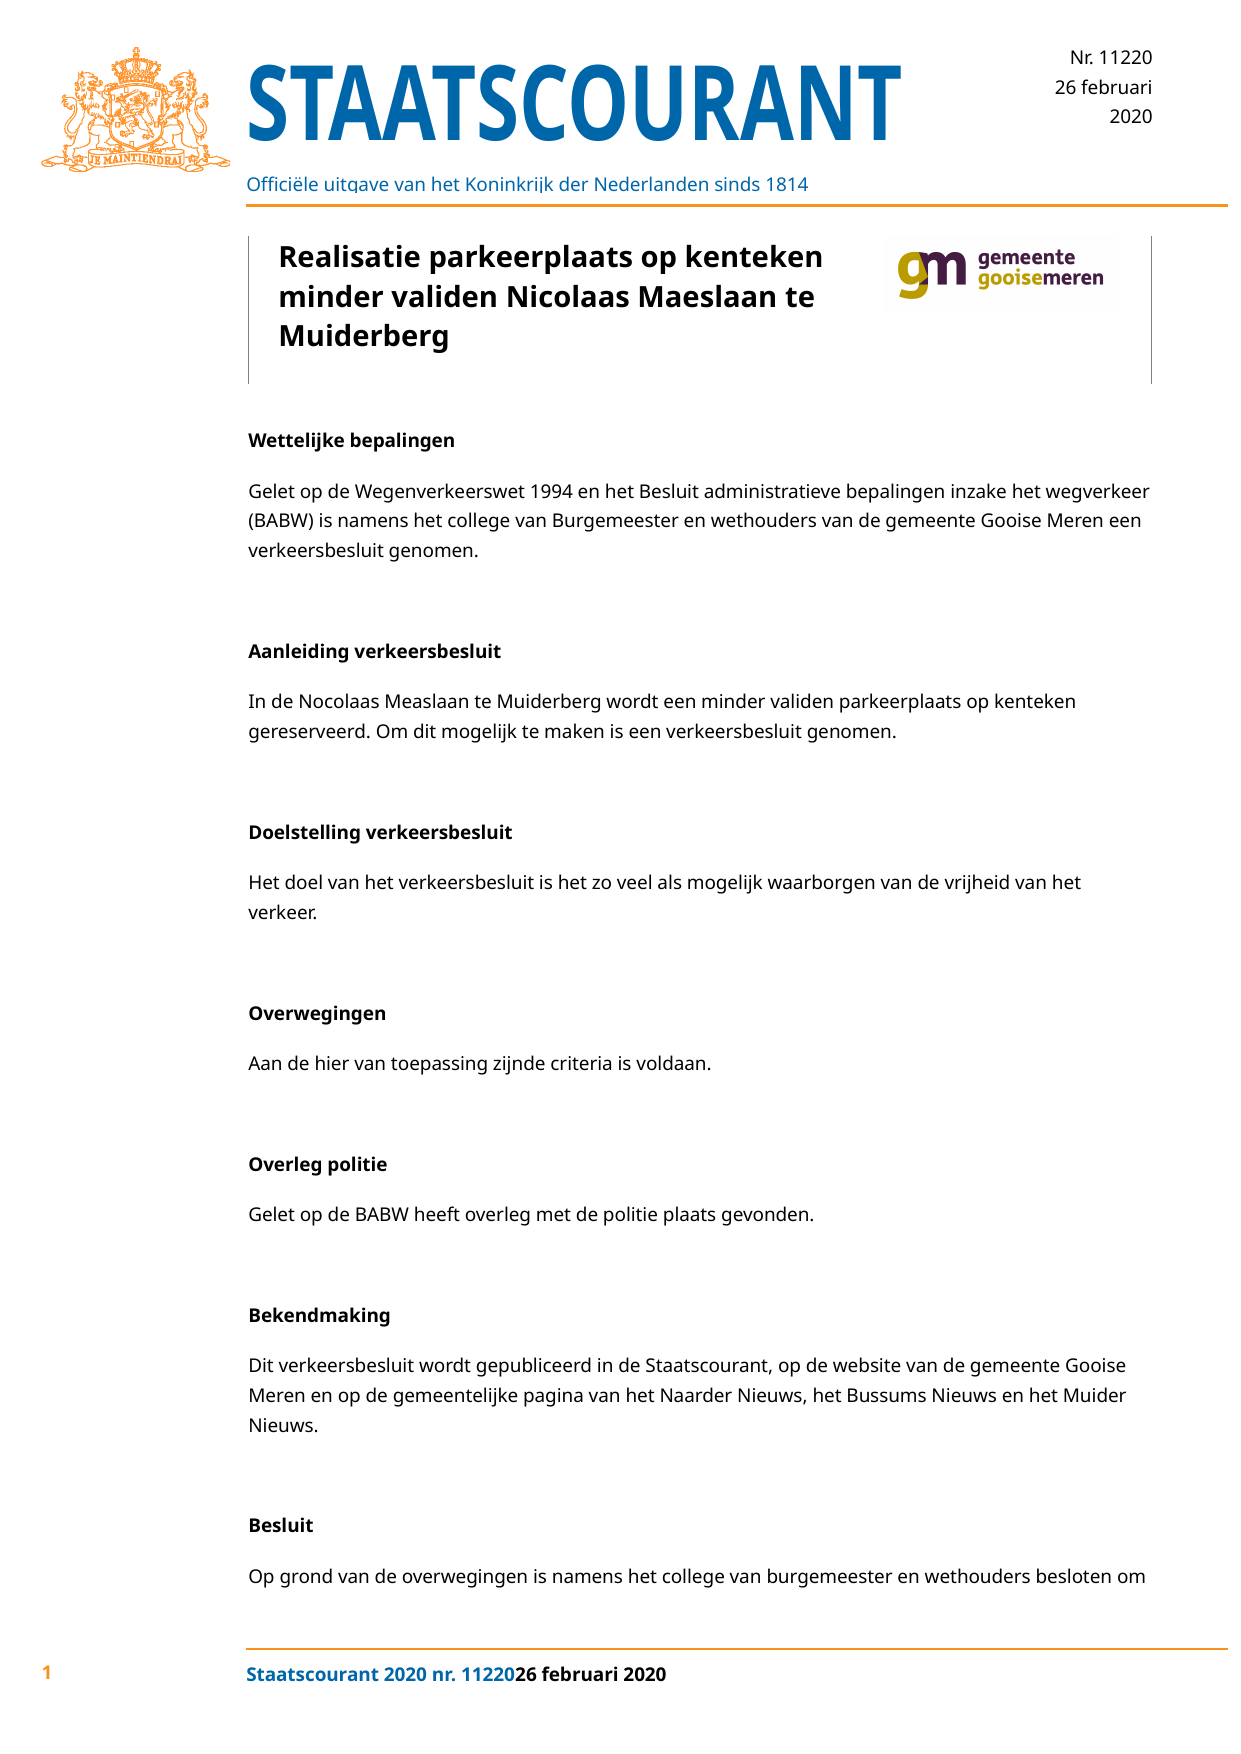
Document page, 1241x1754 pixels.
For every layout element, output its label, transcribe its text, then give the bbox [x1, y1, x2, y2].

text In de Nocolaas Measlaan te Muiderberg wordt een minder validen parkeerplaats op kenteken gereserveerd. Om dit mogelijk te maken is een verkeersbesluit genomen. [248, 688, 1152, 744]
text Gelet op de BABW heeft overleg met de politie plaats gevonden. [248, 1201, 1152, 1227]
text Dit verkeersbesluit wordt gepubliceerd in de Staatscourant, op de website van de gemeente Gooise Meren en op de gemeentelijke pagina van het Naarder Nieuws, het Bussums Nieuws en het Muider Nieuws. [248, 1353, 1152, 1437]
text Overleg politie [248, 1151, 1152, 1177]
picture [41, 47, 231, 172]
text Wettelijke bepalingen [248, 428, 1152, 453]
text Aan de hier van toepassing zijnde criteria is voldaan. [248, 1050, 1152, 1076]
text Besluit [248, 1513, 1152, 1538]
text Op grond van de overwegingen is namens het college van burgemeester en wethouders besloten om [248, 1563, 1152, 1589]
text Doelstelling verkeersbesluit [248, 819, 1152, 844]
text Het doel van het verkeersbesluit is het zo veel als mogelijk waarborgen van de vrijheid van het verkeer. [248, 869, 1152, 924]
table_header [850, 236, 1151, 384]
text Aanleiding verkeersbesluit [248, 638, 1152, 664]
text Bekendmaking [248, 1302, 1152, 1328]
picture [882, 236, 1119, 315]
text Overwegingen [248, 1000, 1152, 1025]
table_header Realisatie parkeerplaats op kenteken minder validen Nicolaas Maeslaan te Muiderberg [249, 236, 850, 384]
text Gelet op de Wegenverkeerswet 1994 en het Besluit administratieve bepalingen inzake het wegverkeer (BABW) is namens het college van Burgemeester en wethouders van de gemeente Gooise Meren een verkeersbesluit genomen. [248, 478, 1152, 563]
